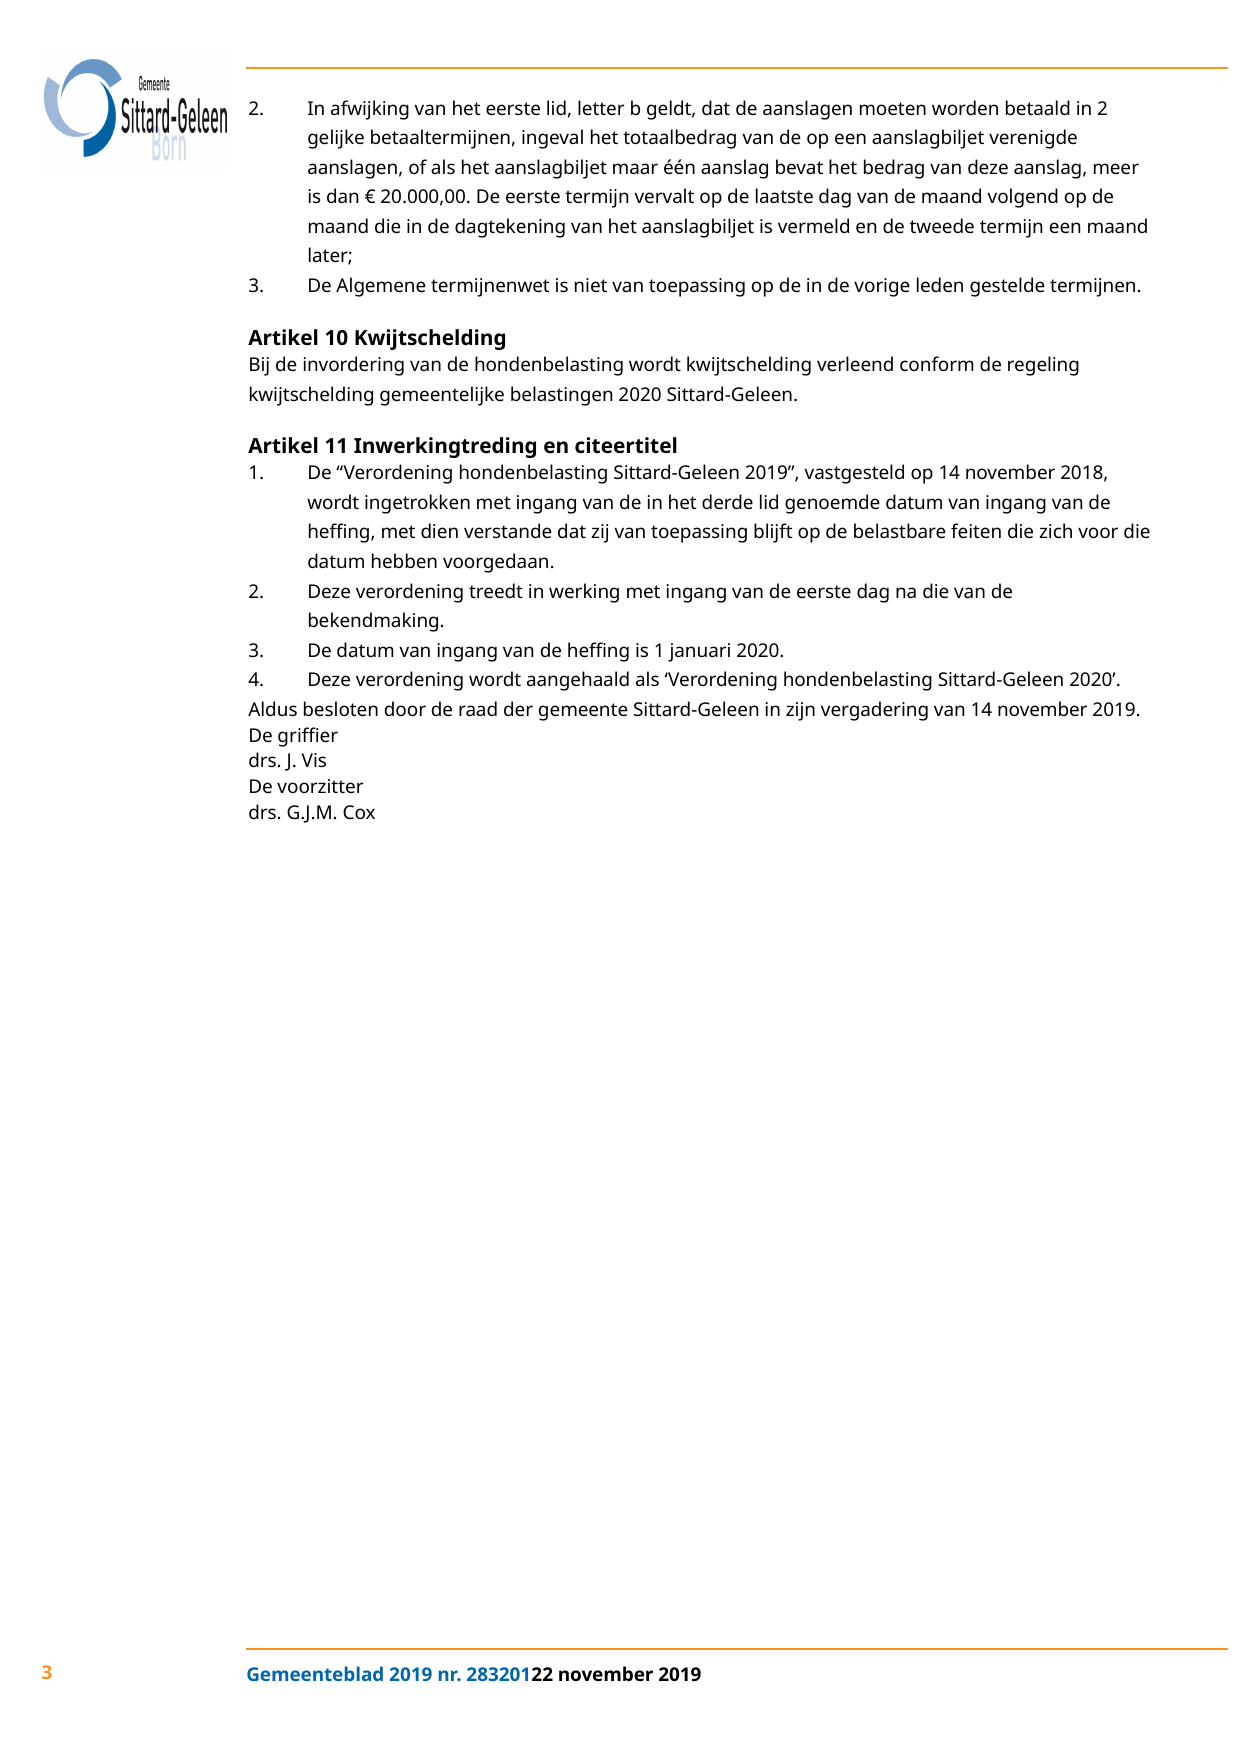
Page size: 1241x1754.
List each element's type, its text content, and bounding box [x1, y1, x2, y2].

text De griffier [248, 722, 1152, 748]
picture [41, 47, 231, 172]
text Aldus besloten door de raad der gemeente Sittard-Geleen in zijn vergadering van 14 november 2019. [248, 696, 1152, 722]
text De voorzitter [248, 773, 1152, 799]
list Deze verordening treedt in werking met ingang van de eerste dag na die van de bekendmaking. [248, 578, 1152, 633]
list De “Verordening hondenbelasting Sittard-Geleen 2019”, vastgesteld op 14 november 2018, wordt ingetrokken met ingang van de in het derde lid genoemde datum van ingang van de heffing, met dien verstande dat zij van toepassing blijft op de belastbare feiten die zich voor die datum hebben voorgedaan. [248, 459, 1152, 574]
text Artikel 10 Kwijtschelding [248, 323, 1152, 351]
list De Algemene termijnenwet is niet van toepassing op de in de vorige leden gestelde termijnen. [248, 272, 1152, 298]
list De datum van ingang van de heffing is 1 januari 2020. [248, 637, 1152, 663]
list Deze verordening wordt aangehaald als ‘Verordening hondenbelasting Sittard-Geleen 2020’. [248, 667, 1152, 692]
list In afwijking van het eerste lid, letter b geldt, dat de aanslagen moeten worden betaald in 2 gelijke betaaltermijnen, ingeval het totaalbedrag van de op een aanslagbiljet verenigde aanslagen, of als het aanslagbiljet maar één aanslag bevat het bedrag van deze aanslag, meer is dan € 20.000,00. De eerste termijn vervalt op de laatste dag van de maand volgend op de maand die in de dagtekening van het aanslagbiljet is vermeld en de tweede termijn een maand later; [248, 95, 1152, 268]
text drs. J. Vis [248, 748, 1152, 773]
text Bij de invordering van de hondenbelasting wordt kwijtschelding verleend conform de regeling kwijtschelding gemeentelijke belastingen 2020 Sittard-Geleen. [248, 351, 1152, 406]
text drs. G.J.M. Cox [248, 799, 1152, 825]
text Artikel 11 Inwerkingtreding en citeertitel [248, 431, 1152, 459]
